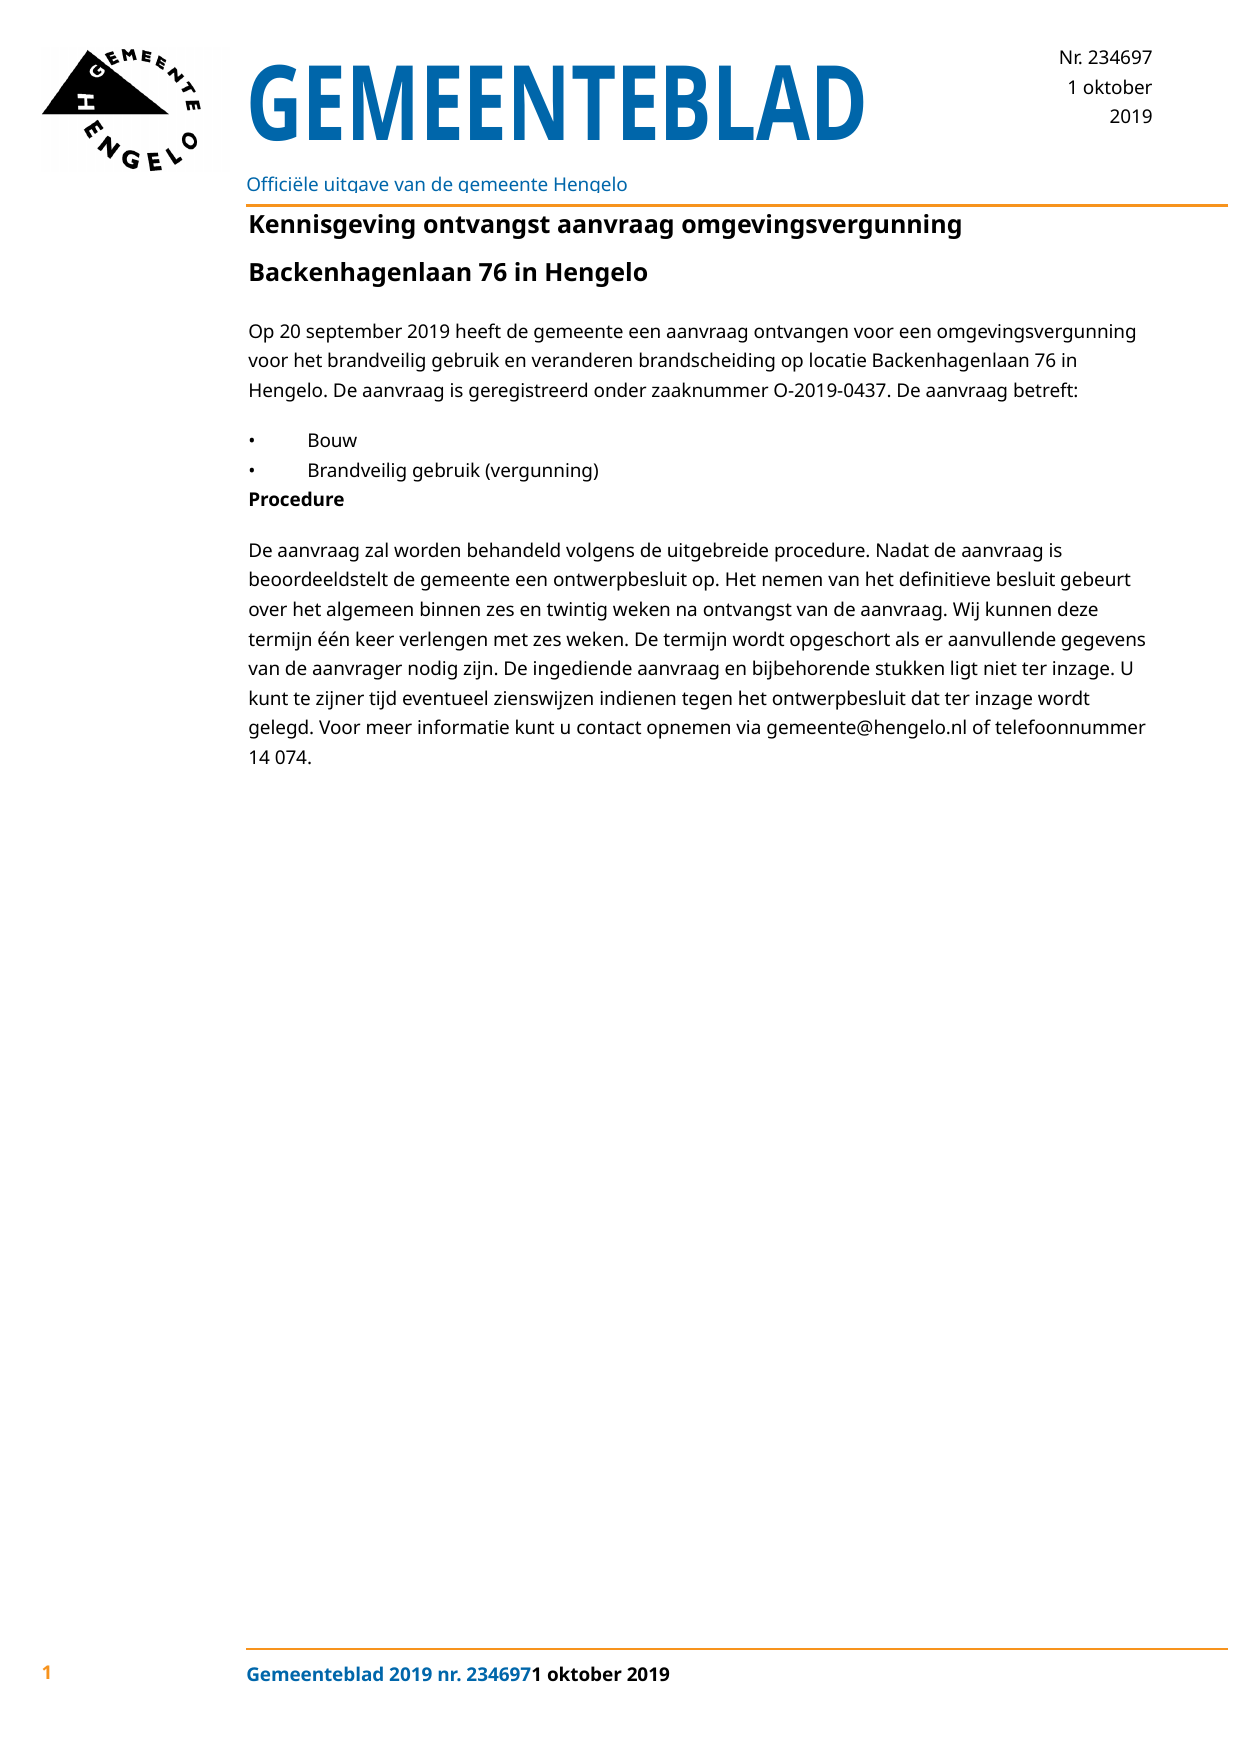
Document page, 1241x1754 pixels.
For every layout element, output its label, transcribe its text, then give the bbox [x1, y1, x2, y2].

list Brandveilig gebruik (vergunning) [248, 457, 1152, 483]
list Bouw [248, 427, 1152, 453]
picture [41, 47, 231, 172]
text Kennisgeving ontvangst aanvraag omgevingsvergunning Backenhagenlaan 76 in Hengelo [248, 207, 1152, 288]
text De aanvraag zal worden behandeld volgens de uitgebreide procedure. Nadat de aanvraag is beoordeeldstelt de gemeente een ontwerpbesluit op. Het nemen van het definitieve besluit gebeurt over het algemeen binnen zes en twintig weken na ontvangst van de aanvraag. Wij kunnen deze termijn één keer verlengen met zes weken. De termijn wordt opgeschort als er aanvullende gegevens van de aanvrager nodig zijn. De ingediende aanvraag en bijbehorende stukken ligt niet ter inzage. U kunt te zijner tijd eventueel zienswijzen indienen tegen het ontwerpbesluit dat ter inzage wordt gelegd. Voor meer informatie kunt u contact opnemen via gemeente@hengelo.nl of telefoonnummer 14 074. [248, 537, 1152, 770]
text Op 20 september 2019 heeft de gemeente een aanvraag ontvangen voor een omgevingsvergunning voor het brandveilig gebruik en veranderen brandscheiding op locatie Backenhagenlaan 76 in Hengelo. De aanvraag is geregistreerd onder zaaknummer O-2019-0437. De aanvraag betreft: [248, 318, 1152, 403]
text Procedure [248, 487, 1152, 512]
